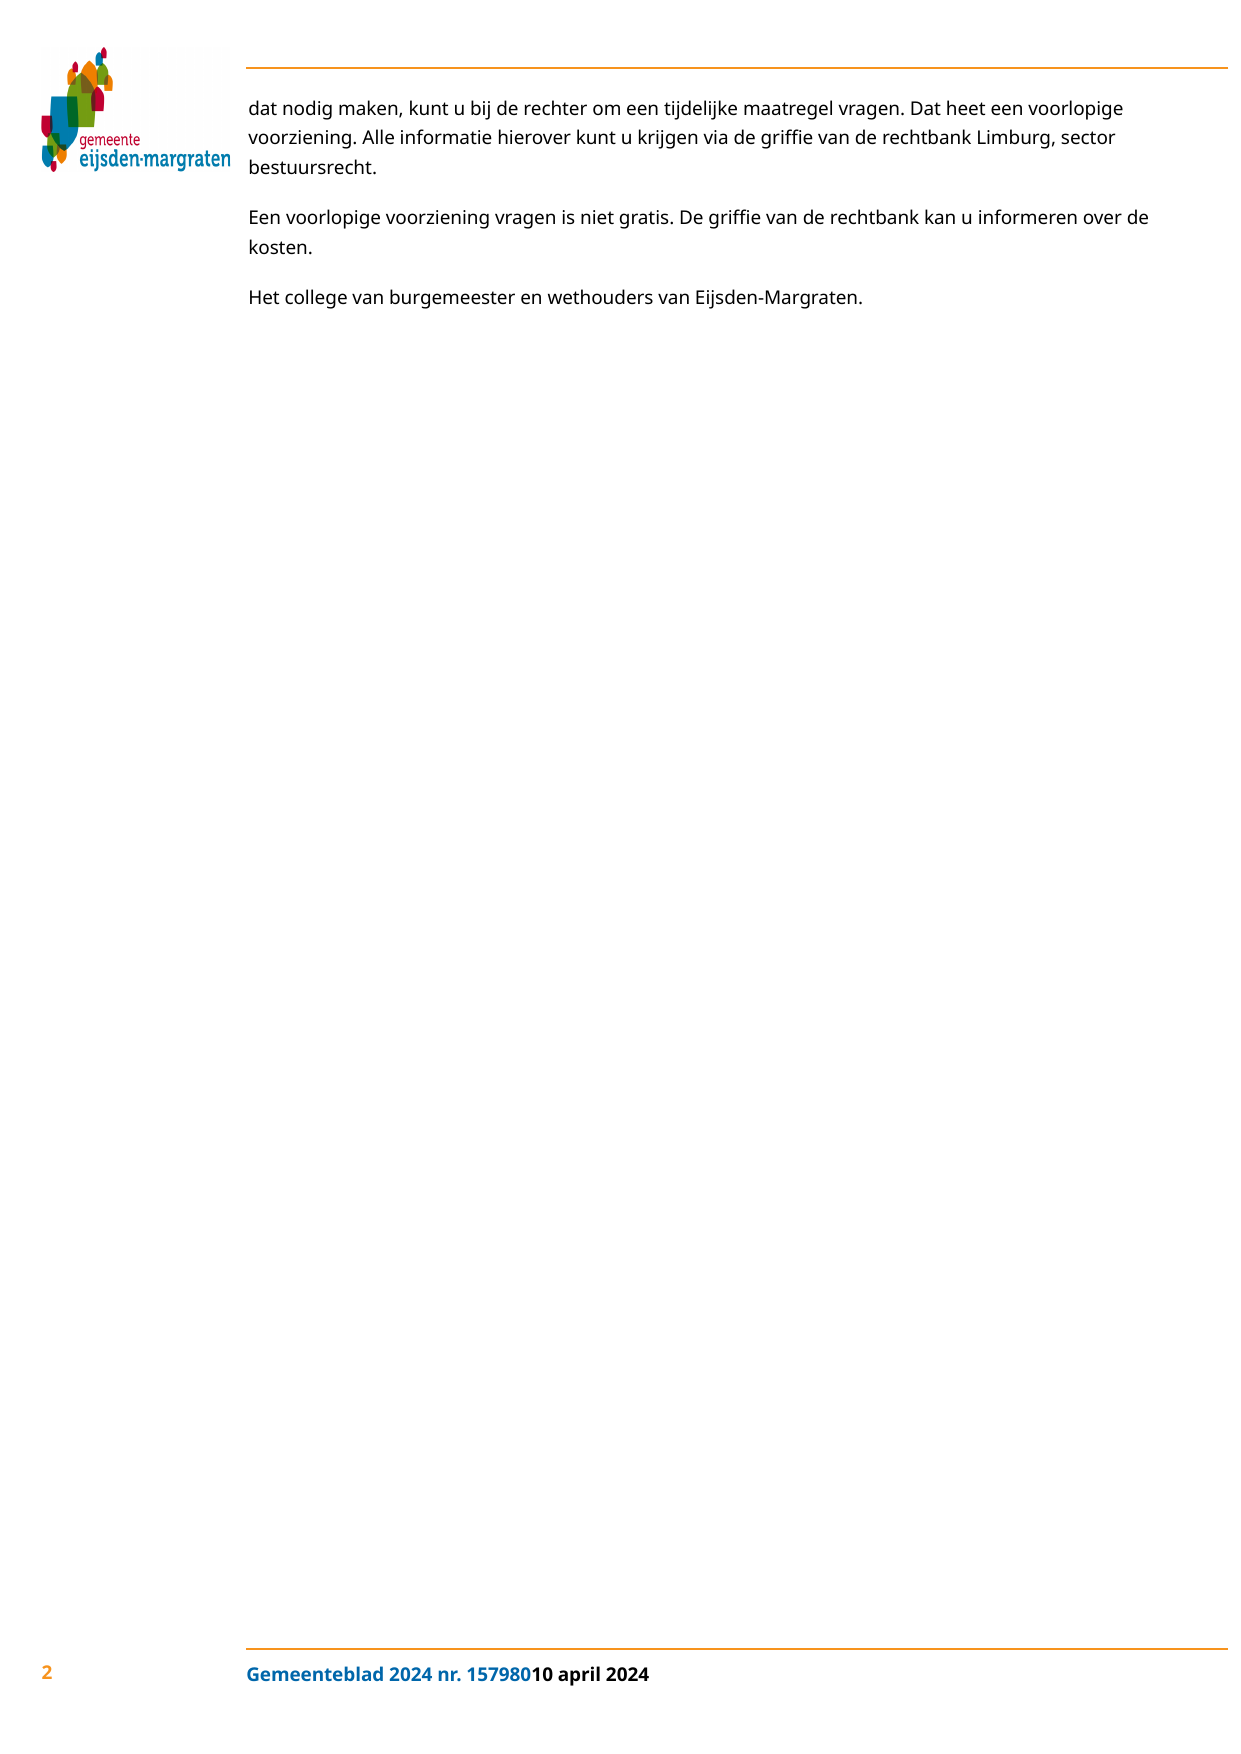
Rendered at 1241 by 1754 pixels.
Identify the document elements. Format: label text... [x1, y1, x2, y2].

picture [41, 47, 231, 172]
text Een voorlopige voorziening vragen is niet gratis. De griffie van de rechtbank kan u informeren over de kosten. [248, 204, 1152, 260]
text Het college van burgemeester en wethouders van Eijsden-Margraten. [248, 284, 1152, 310]
text dat nodig maken, kunt u bij de rechter om een tijdelijke maatregel vragen. Dat heet een voorlopige voorziening. Alle informatie hierover kunt u krijgen via de griffie van de rechtbank Limburg, sector bestuursrecht. [248, 95, 1152, 180]
